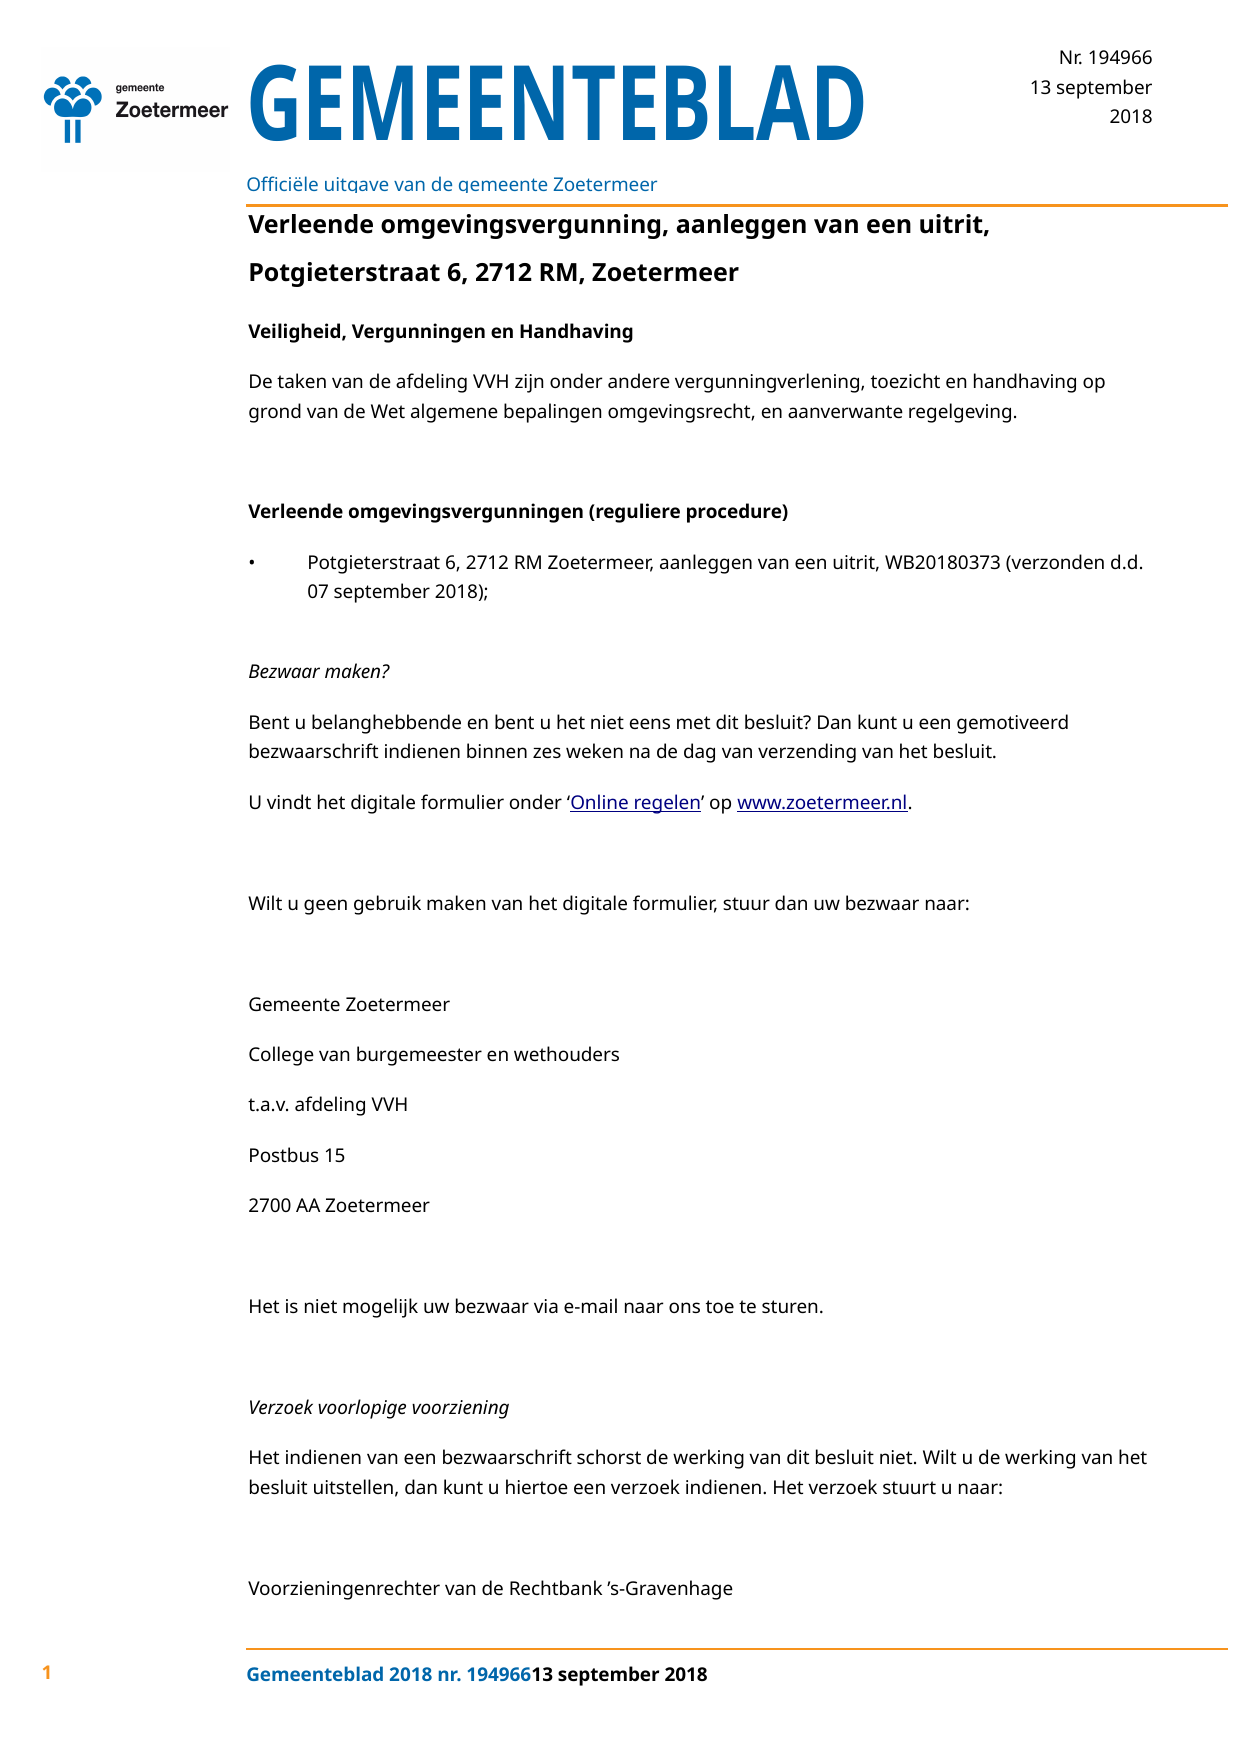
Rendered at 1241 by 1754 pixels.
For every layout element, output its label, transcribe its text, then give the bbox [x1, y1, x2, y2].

text College van burgemeester en wethouders [248, 1041, 1152, 1067]
list Potgieterstraat 6, 2712 RM Zoetermeer, aanleggen van een uitrit, WB20180373 (verzonden d.d. 07 september 2018); [248, 549, 1152, 604]
text U vindt het digitale formulier onder ‘Online regelen’ op www.zoetermeer.nl. [248, 789, 1152, 815]
picture [41, 47, 231, 172]
text Veiligheid, Vergunningen en Handhaving [248, 318, 1152, 344]
text Verleende omgevingsvergunning, aanleggen van een uitrit, Potgieterstraat 6, 2712 RM, Zoetermeer [248, 207, 1152, 288]
text De taken van de afdeling VVH zijn onder andere vergunningverlening, toezicht en handhaving op grond van de Wet algemene bepalingen omgevingsrecht, en aanverwante regelgeving. [248, 368, 1152, 424]
text Het indienen van een bezwaarschrift schorst de werking van dit besluit niet. Wilt u de werking van het besluit uitstellen, dan kunt u hiertoe een verzoek indienen. Het verzoek stuurt u naar: [248, 1444, 1152, 1500]
text t.a.v. afdeling VVH [248, 1092, 1152, 1117]
text Wilt u geen gebruik maken van het digitale formulier, stuur dan uw bezwaar naar: [248, 890, 1152, 916]
text Het is niet mogelijk uw bezwaar via e-mail naar ons toe te sturen. [248, 1293, 1152, 1319]
text Bezwaar maken? [248, 659, 1152, 684]
text 2700 AA Zoetermeer [248, 1192, 1152, 1218]
text Gemeente Zoetermeer [248, 991, 1152, 1017]
text Voorzieningenrechter van de Rechtbank ’s-Gravenhage [248, 1575, 1152, 1601]
text Verzoek voorlopige voorziening [248, 1394, 1152, 1420]
text Verleende omgevingsvergunningen (reguliere procedure) [248, 499, 1152, 524]
text Postbus 15 [248, 1142, 1152, 1168]
text Bent u belanghebbende en bent u het niet eens met dit besluit? Dan kunt u een gemotiveerd bezwaarschrift indienen binnen zes weken na de dag van verzending van het besluit. [248, 709, 1152, 764]
